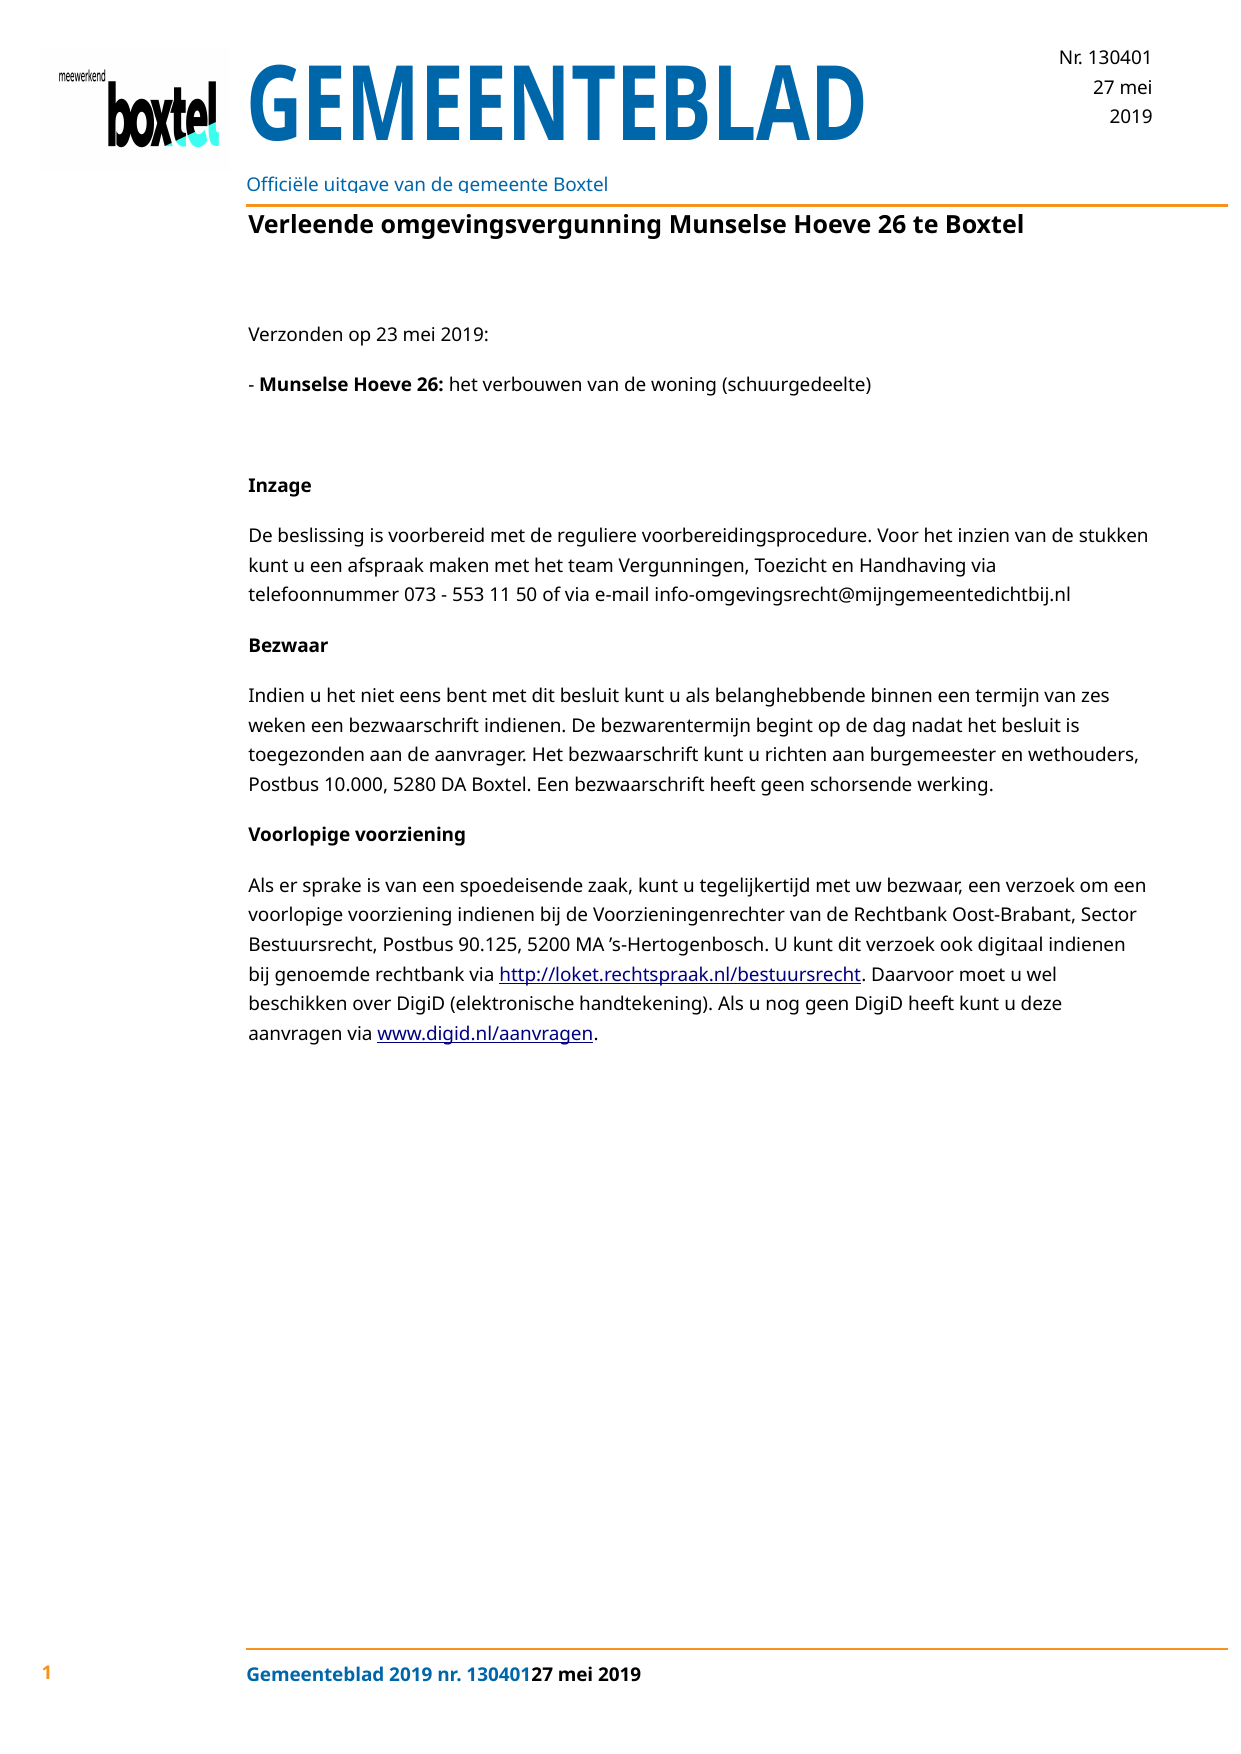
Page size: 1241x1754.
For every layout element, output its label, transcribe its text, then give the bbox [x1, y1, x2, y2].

text Verleende omgevingsvergunning Munselse Hoeve 26 te Boxtel [248, 207, 1152, 241]
picture [41, 47, 231, 172]
text De beslissing is voorbereid met de reguliere voorbereidingsprocedure. Voor het inzien van de stukken kunt u een afspraak maken met het team Vergunningen, Toezicht en Handhaving via telefoonnummer 073 - 553 11 50 of via e-mail info-omgevingsrecht@mijngemeentedichtbij.nl [248, 522, 1152, 607]
text Inzage [248, 472, 1152, 498]
text Bezwaar [248, 632, 1152, 658]
text Verzonden op 23 mei 2019: [248, 321, 1152, 346]
text Voorlopige voorziening [248, 822, 1152, 847]
text Indien u het niet eens bent met dit besluit kunt u als belanghebbende binnen een termijn van zes weken een bezwaarschrift indienen. De bezwarentermijn begint op de dag nadat het besluit is toegezonden aan de aanvrager. Het bezwaarschrift kunt u richten aan burgemeester en wethouders, Postbus 10.000, 5280 DA Boxtel. Een bezwaarschrift heeft geen schorsende werking. [248, 682, 1152, 797]
text Als er sprake is van een spoedeisende zaak, kunt u tegelijkertijd met uw bezwaar, een verzoek om een voorlopige voorziening indienen bij de Voorzieningenrechter van de Rechtbank Oost-Brabant, Sector Bestuursrecht, Postbus 90.125, 5200 MA ’s-Hertogenbosch. U kunt dit verzoek ook digitaal indienen bij genoemde rechtbank via http://loket.rechtspraak.nl/bestuursrecht. Daarvoor moet u wel beschikken over DigiD (elektronische handtekening). Als u nog geen DigiD heeft kunt u deze aanvragen via www.digid.nl/aanvragen. [248, 872, 1152, 1046]
text - Munselse Hoeve 26: het verbouwen van de woning (schuurgedeelte) [248, 371, 1152, 397]
